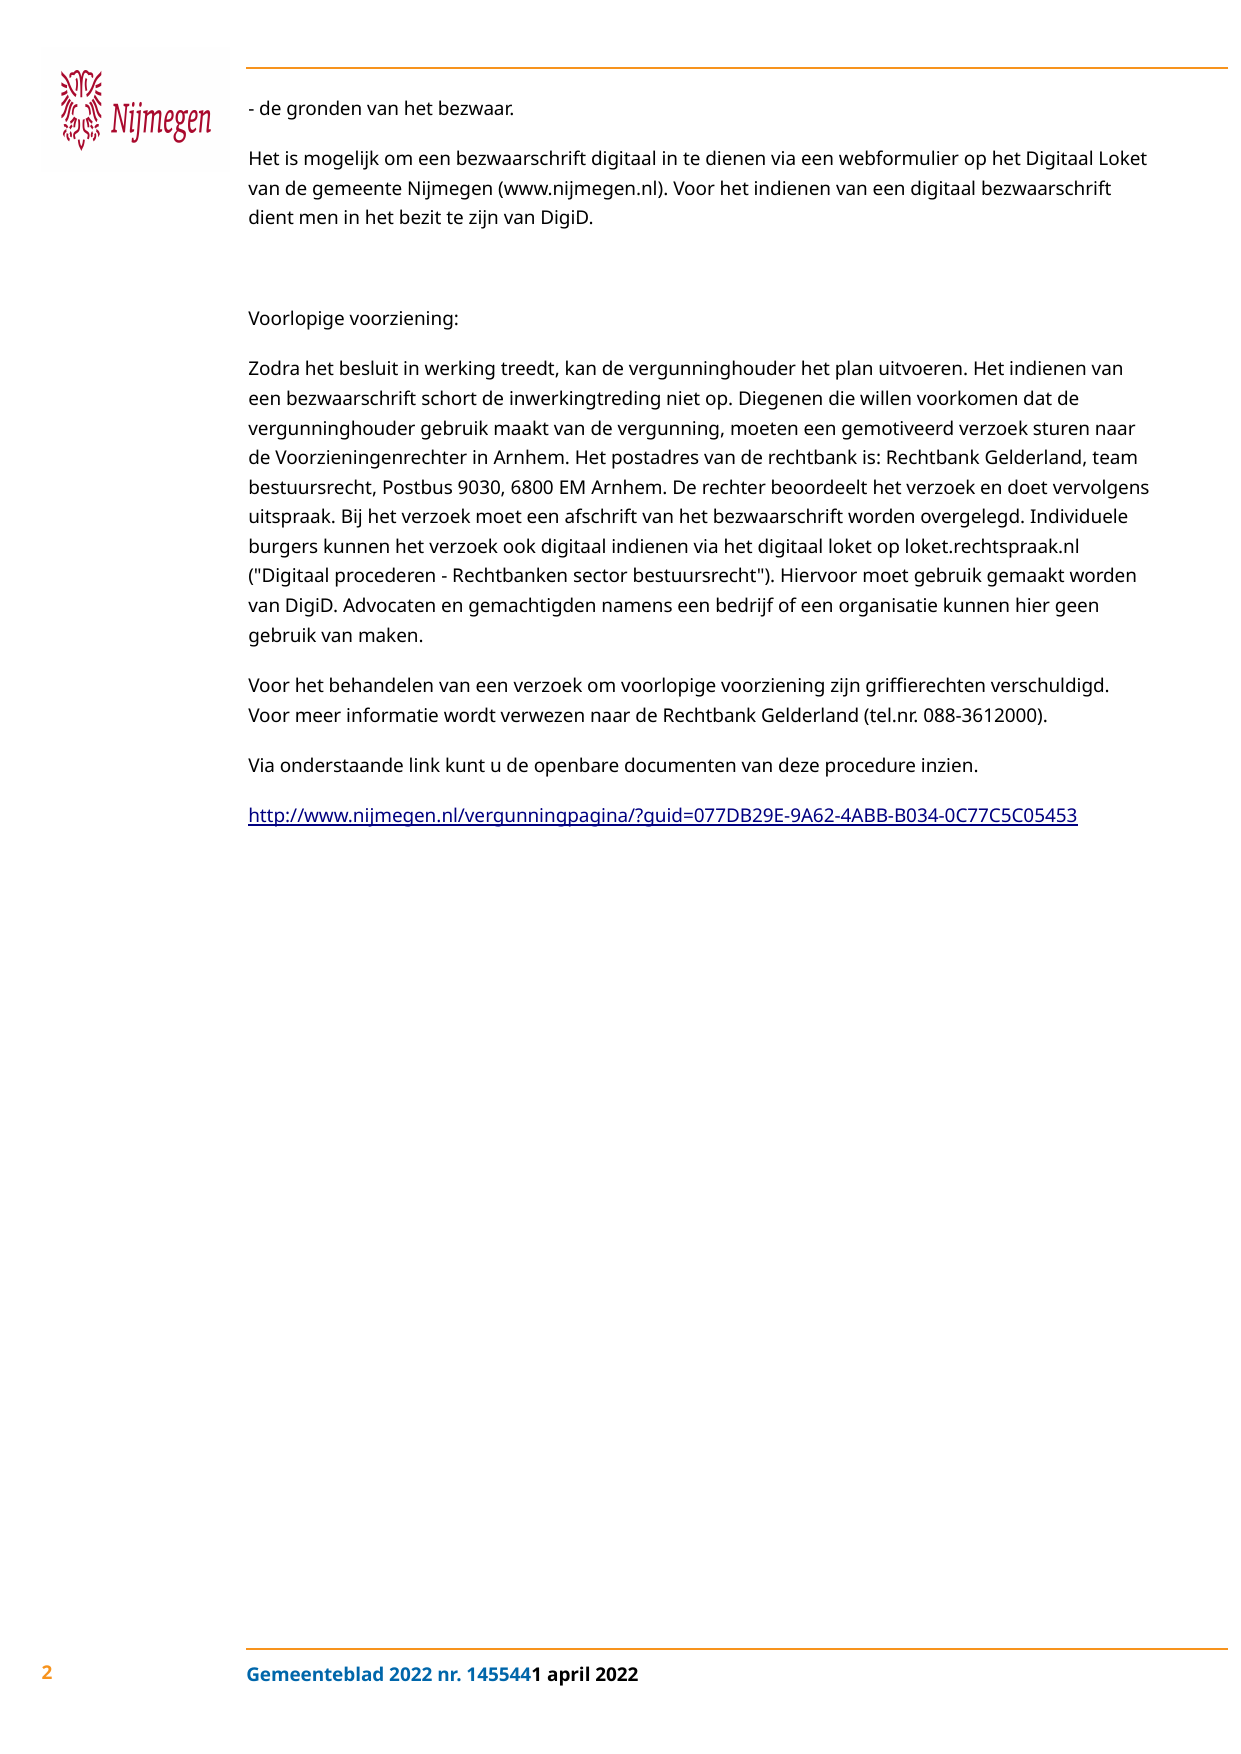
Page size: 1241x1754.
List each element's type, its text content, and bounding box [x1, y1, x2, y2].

text Via onderstaande link kunt u de openbare documenten van deze procedure inzien. [248, 752, 1152, 778]
text Voorlopige voorziening: [248, 305, 1152, 331]
text Zodra het besluit in werking treedt, kan de vergunninghouder het plan uitvoeren. Het indienen van een bezwaarschrift schort de inwerkingtreding niet op. Diegenen die willen voorkomen dat de vergunninghouder gebruik maakt van de vergunning, moeten een gemotiveerd verzoek sturen naar de Voorzieningenrechter in Arnhem. Het postadres van de rechtbank is: Rechtbank Gelderland, team bestuursrecht, Postbus 9030, 6800 EM Arnhem. De rechter beoordeelt het verzoek en doet vervolgens uitspraak. Bij het verzoek moet een afschrift van het bezwaarschrift worden overgelegd. Individuele burgers kunnen het verzoek ook digitaal indienen via het digitaal loket op loket.rechtspraak.nl ("Digitaal procederen - Rechtbanken sector bestuursrecht"). Hiervoor moet gebruik gemaakt worden van DigiD. Advocaten en gemachtigden namens een bedrijf of een organisatie kunnen hier geen gebruik van maken. [248, 356, 1152, 648]
picture [41, 47, 231, 172]
text Het is mogelijk om een bezwaarschrift digitaal in te dienen via een webformulier op het Digitaal Loket van de gemeente Nijmegen (www.nijmegen.nl). Voor het indienen van een digitaal bezwaarschrift dient men in het bezit te zijn van DigiD. [248, 145, 1152, 230]
text http://www.nijmegen.nl/vergunningpagina/?guid=077DB29E-9A62-4ABB-B034-0C77C5C05453 [248, 803, 1152, 828]
text Voor het behandelen van een verzoek om voorlopige voorziening zijn griffierechten verschuldigd. Voor meer informatie wordt verwezen naar de Rechtbank Gelderland (tel.nr. 088-3612000). [248, 672, 1152, 728]
text - de gronden van het bezwaar. [248, 95, 1152, 121]
